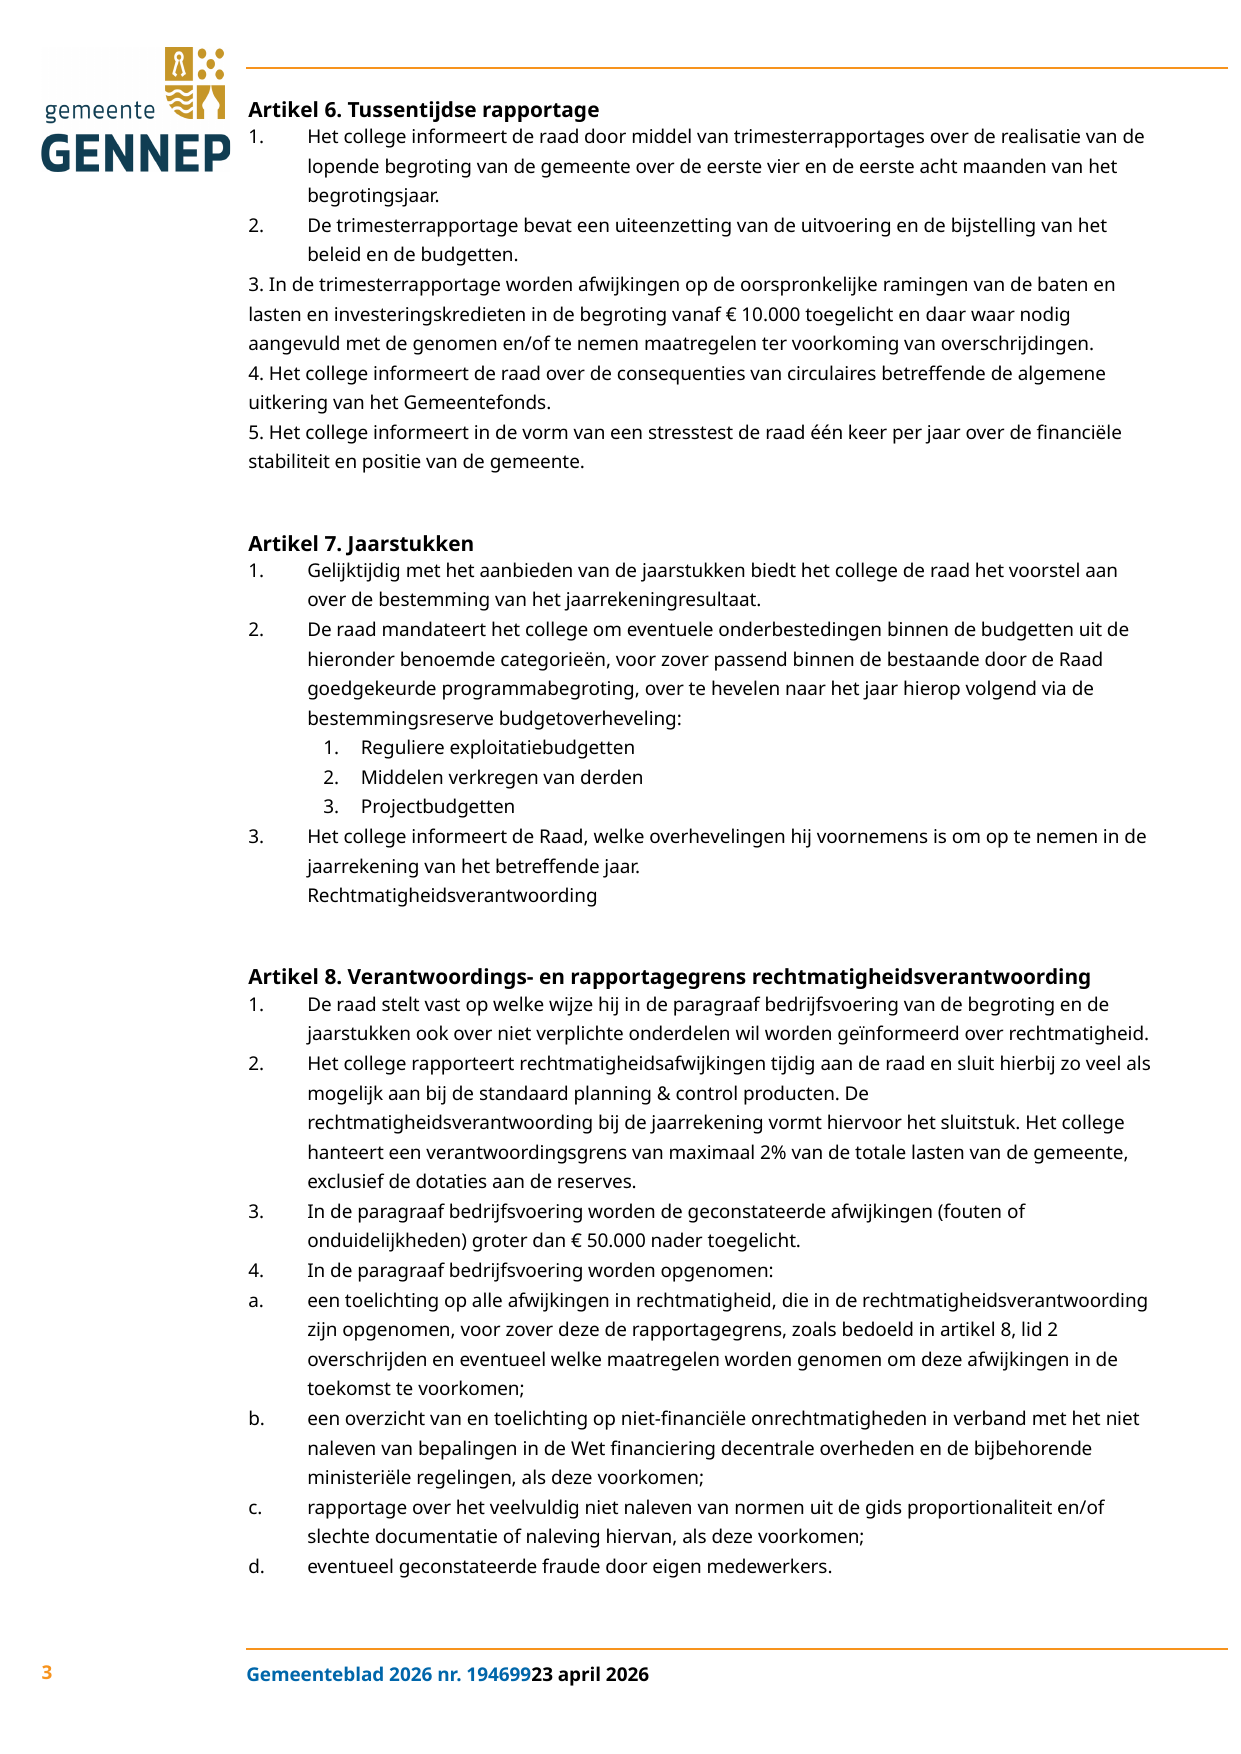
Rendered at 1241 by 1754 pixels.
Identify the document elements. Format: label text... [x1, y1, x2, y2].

text Artikel 6. Tussentijdse rapportage [248, 95, 1152, 123]
list rapportage over het veelvuldig niet naleven van normen uit de gids proportionaliteit en/of slechte documentatie of naleving hiervan, als deze voorkomen; [248, 1494, 1152, 1549]
list eventueel geconstateerde fraude door eigen medewerkers. [248, 1553, 1152, 1579]
list Projectbudgetten [323, 794, 1152, 819]
list De trimesterrapportage bevat een uiteenzetting van de uitvoering en de bijstelling van het beleid en de budgetten. [248, 212, 1152, 267]
text 3. In de trimesterrapportage worden afwijkingen op de oorspronkelijke ramingen van de baten en lasten en investeringskredieten in de begroting vanaf € 10.000 toegelicht en daar waar nodig aangevuld met de genomen en/of te nemen maatregelen ter voorkoming van overschrijdingen. [248, 271, 1152, 356]
list De raad stelt vast op welke wijze hij in de paragraaf bedrijfsvoering van de begroting en de jaarstukken ook over niet verplichte onderdelen wil worden geïnformeerd over rechtmatigheid. [248, 991, 1152, 1046]
list De raad mandateert het college om eventuele onderbestedingen binnen de budgetten uit de hieronder benoemde categorieën, voor zover passend binnen de bestaande door de Raad goedgekeurde programmabegroting, over te hevelen naar het jaar hierop volgend via de bestemmingsreserve budgetoverheveling: [248, 616, 1152, 731]
text Artikel 8. Verantwoordings- en rapportagegrens rechtmatigheidsverantwoording [248, 962, 1152, 991]
picture [41, 47, 231, 172]
text Artikel 7. Jaarstukken [248, 529, 1152, 557]
list In de paragraaf bedrijfsvoering worden de geconstateerde afwijkingen (fouten of onduidelijkheden) groter dan € 50.000 nader toegelicht. [248, 1198, 1152, 1253]
list Het college rapporteert rechtmatigheidsafwijkingen tijdig aan de raad en sluit hierbij zo veel als mogelijk aan bij de standaard planning & control producten. De rechtmatigheidsverantwoording bij de jaarrekening vormt hiervoor het sluitstuk. Het college hanteert een verantwoordingsgrens van maximaal 2% van de totale lasten van de gemeente, exclusief de dotaties aan de reserves. [248, 1050, 1152, 1194]
list Het college informeert de Raad, welke overhevelingen hij voornemens is om op te nemen in de jaarrekening van het betreffende jaar. [248, 823, 1152, 879]
list Reguliere exploitatiebudgetten [323, 734, 1152, 760]
list Het college informeert de raad door middel van trimesterrapportages over de realisatie van de lopende begroting van de gemeente over de eerste vier en de eerste acht maanden van het begrotingsjaar. [248, 123, 1152, 208]
list Middelen verkregen van derden [323, 764, 1152, 790]
list Rechtmatigheidsverantwoording [248, 882, 1152, 908]
list een overzicht van en toelichting op niet-financiële onrechtmatigheden in verband met het niet naleven van bepalingen in de Wet financiering decentrale overheden en de bijbehorende ministeriële regelingen, als deze voorkomen; [248, 1405, 1152, 1490]
text 4. Het college informeert de raad over de consequenties van circulaires betreffende de algemene uitkering van het Gemeentefonds. [248, 360, 1152, 415]
list In de paragraaf bedrijfsvoering worden opgenomen: [248, 1257, 1152, 1283]
list een toelichting op alle afwijkingen in rechtmatigheid, die in de rechtmatigheidsverantwoording zijn opgenomen, voor zover deze de rapportagegrens, zoals bedoeld in artikel 8, lid 2 overschrijden en eventueel welke maatregelen worden genomen om deze afwijkingen in de toekomst te voorkomen; [248, 1287, 1152, 1401]
text 5. Het college informeert in de vorm van een stresstest de raad één keer per jaar over de financiële stabiliteit en positie van de gemeente. [248, 419, 1152, 474]
list Gelijktijdig met het aanbieden van de jaarstukken biedt het college de raad het voorstel aan over de bestemming van het jaarrekeningresultaat. [248, 557, 1152, 612]
